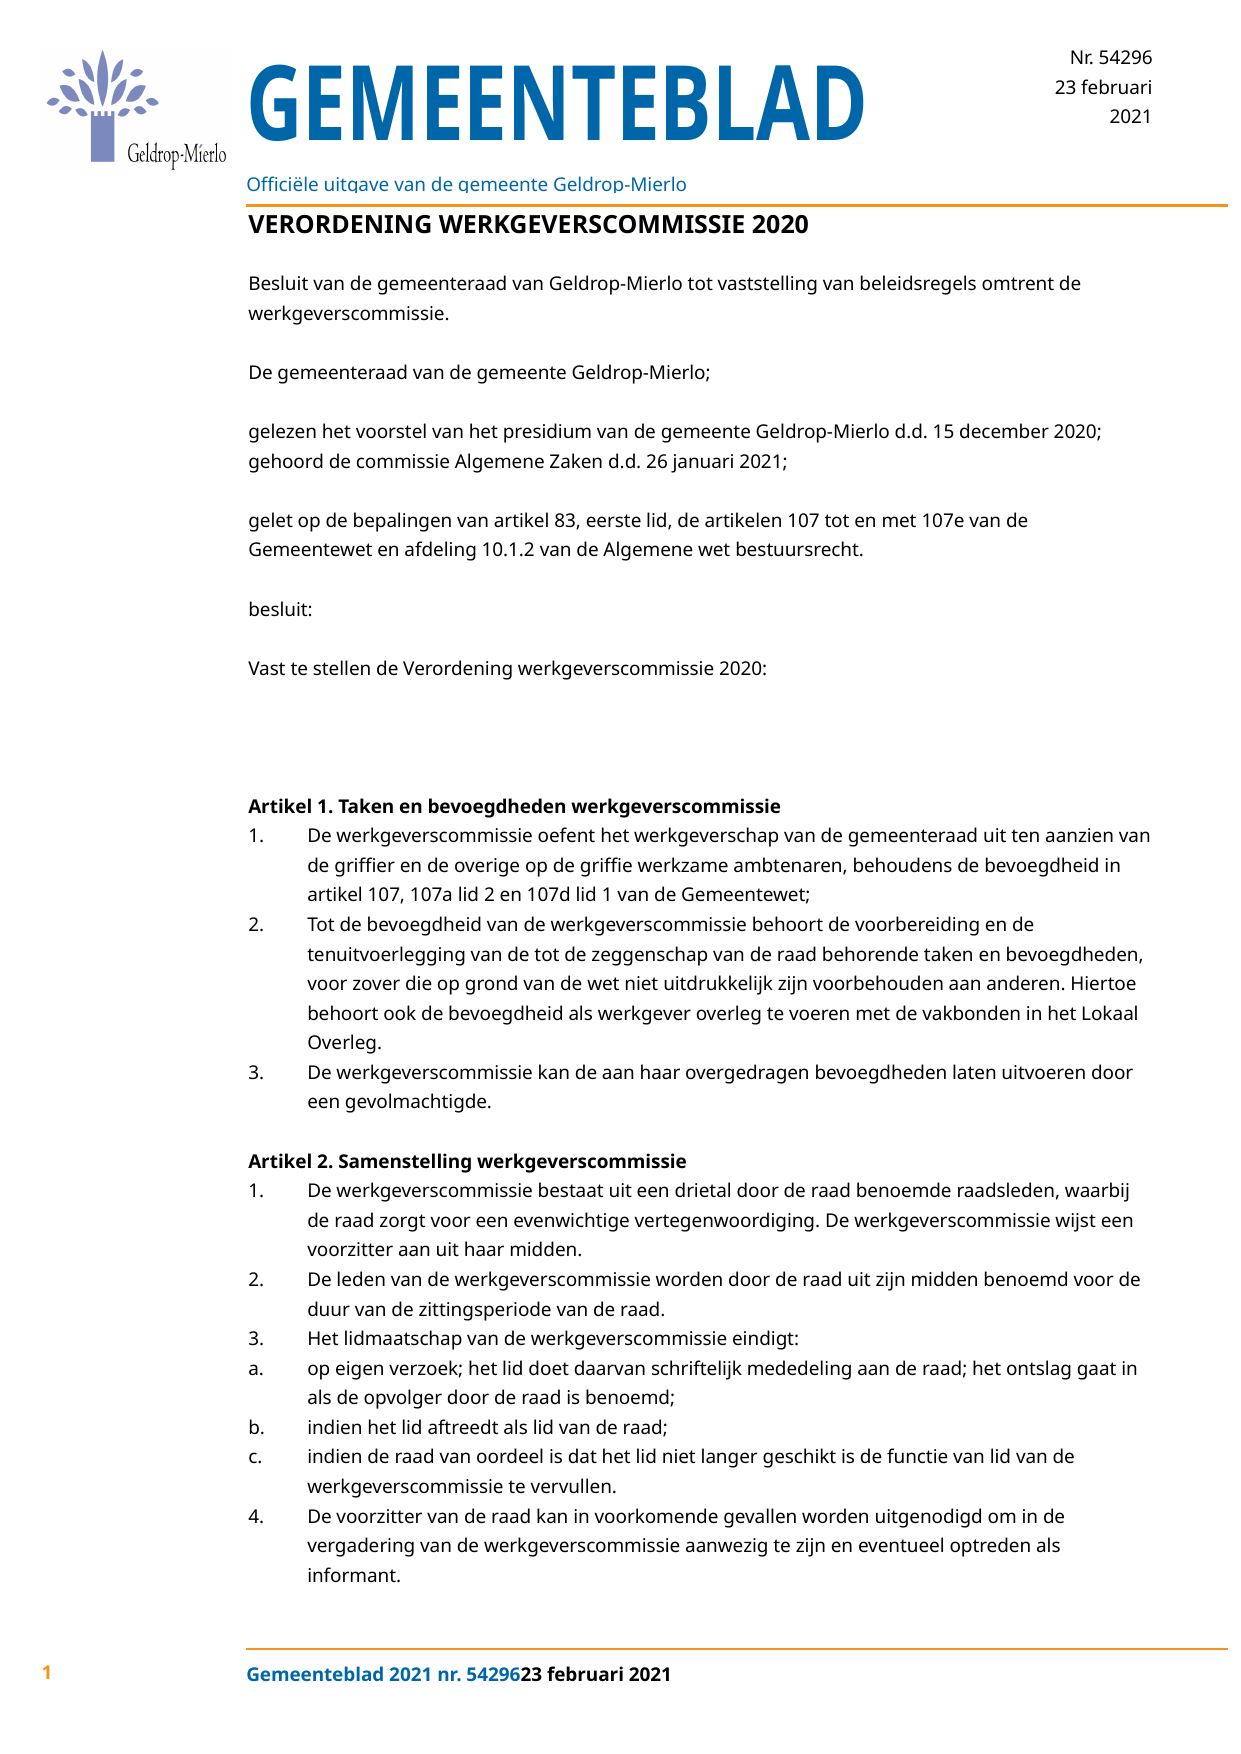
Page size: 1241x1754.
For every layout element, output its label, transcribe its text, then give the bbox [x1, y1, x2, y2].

list De werkgeverscommissie kan de aan haar overgedragen bevoegdheden laten uitvoeren door een gevolmachtigde. [248, 1059, 1152, 1114]
text Vast te stellen de Verordening werkgeverscommissie 2020: [248, 655, 1152, 681]
text Artikel 2. Samenstelling werkgeverscommissie [248, 1148, 1152, 1174]
list De voorzitter van de raad kan in voorkomende gevallen worden uitgenodigd om in de vergadering van de werkgeverscommissie aanwezig te zijn en eventueel optreden als informant. [248, 1503, 1152, 1588]
list op eigen verzoek; het lid doet daarvan schriftelijk mededeling aan de raad; het ontslag gaat in als de opvolger door de raad is benoemd; [248, 1355, 1152, 1410]
text gelezen het voorstel van het presidium van de gemeente Geldrop-Mierlo d.d. 15 december 2020; [248, 418, 1152, 444]
text Artikel 1. Taken en bevoegdheden werkgeverscommissie [248, 793, 1152, 819]
list indien het lid aftreedt als lid van de raad; [248, 1414, 1152, 1440]
text VERORDENING WERKGEVERSCOMMISSIE 2020 [248, 207, 1152, 241]
text Besluit van de gemeenteraad van Geldrop-Mierlo tot vaststelling van beleidsregels omtrent de werkgeverscommissie. [248, 270, 1152, 326]
list indien de raad van oordeel is dat het lid niet langer geschikt is de functie van lid van de werkgeverscommissie te vervullen. [248, 1444, 1152, 1499]
list De werkgeverscommissie oefent het werkgeverschap van de gemeenteraad uit ten aanzien van de griffier en de overige op de griffie werkzame ambtenaren, behoudens de bevoegdheid in artikel 107, 107a lid 2 en 107d lid 1 van de Gemeentewet; [248, 822, 1152, 907]
list Het lidmaatschap van de werkgeverscommissie eindigt: [248, 1325, 1152, 1351]
picture [41, 47, 231, 172]
text gehoord de commissie Algemene Zaken d.d. 26 januari 2021; [248, 448, 1152, 473]
list De werkgeverscommissie bestaat uit een drietal door de raad benoemde raadsleden, waarbij de raad zorgt voor een evenwichtige vertegenwoordiging. De werkgeverscommissie wijst een voorzitter aan uit haar midden. [248, 1177, 1152, 1262]
text De gemeenteraad van de gemeente Geldrop-Mierlo; [248, 359, 1152, 385]
text besluit: [248, 596, 1152, 621]
list Tot de bevoegdheid van de werkgeverscommissie behoort de voorbereiding en de tenuitvoerlegging van de tot de zeggenschap van de raad behorende taken en bevoegdheden, voor zover die op grond van de wet niet uitdrukkelijk zijn voorbehouden aan anderen. Hiertoe behoort ook de bevoegdheid als werkgever overleg te voeren met de vakbonden in het Lokaal Overleg. [248, 911, 1152, 1055]
text gelet op de bepalingen van artikel 83, eerste lid, de artikelen 107 tot en met 107e van de Gemeentewet en afdeling 10.1.2 van de Algemene wet bestuursrecht. [248, 507, 1152, 562]
list De leden van de werkgeverscommissie worden door de raad uit zijn midden benoemd voor de duur van de zittingsperiode van de raad. [248, 1266, 1152, 1322]
